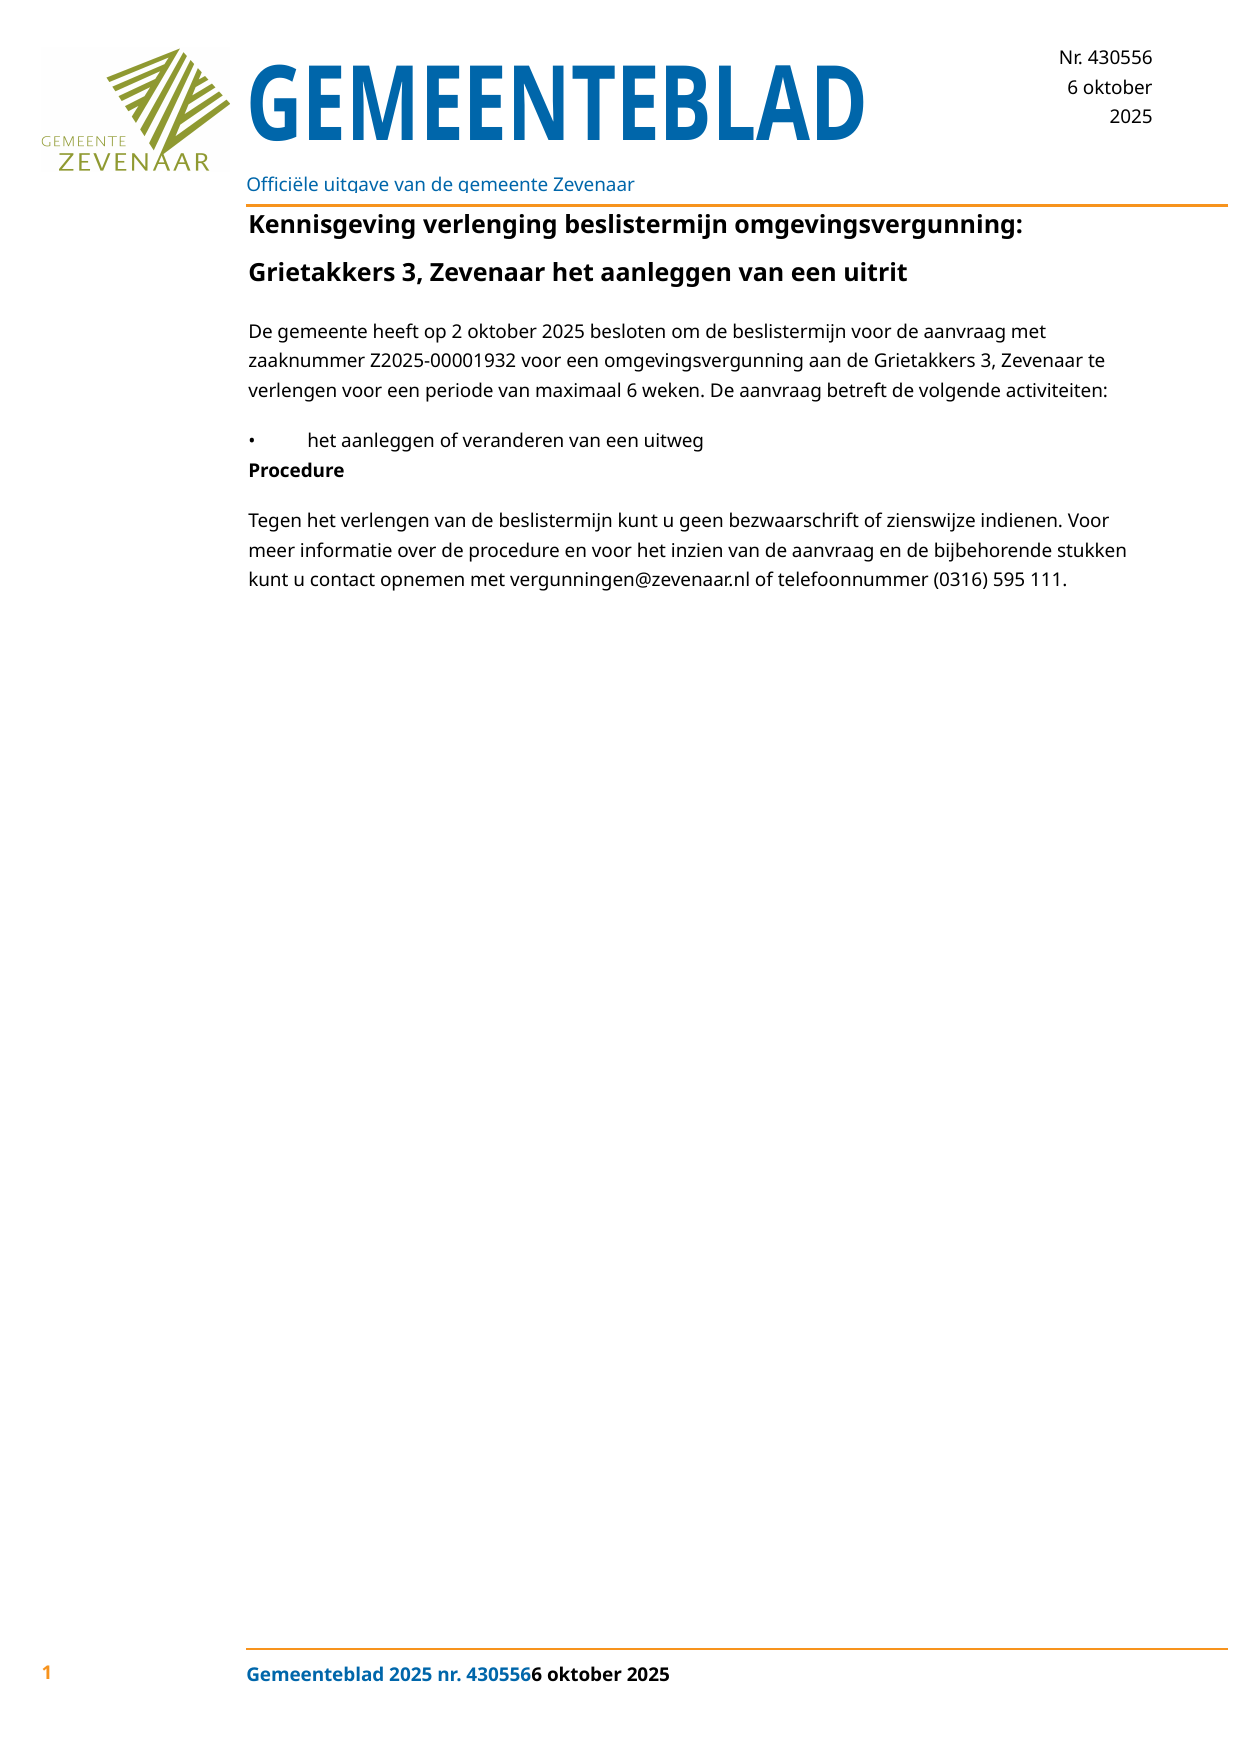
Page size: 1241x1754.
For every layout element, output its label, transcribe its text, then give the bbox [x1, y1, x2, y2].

text Tegen het verlengen van de beslistermijn kunt u geen bezwaarschrift of zienswijze indienen. Voor meer informatie over de procedure en voor het inzien van de aanvraag en de bijbehorende stukken kunt u contact opnemen met vergunningen@zevenaar.nl of telefoonnummer (0316) 595 111. [248, 507, 1152, 592]
text De gemeente heeft op 2 oktober 2025 besloten om de beslistermijn voor de aanvraag met zaaknummer Z2025-00001932 voor een omgevingsvergunning aan de Grietakkers 3, Zevenaar te verlengen voor een periode van maximaal 6 weken. De aanvraag betreft de volgende activiteiten: [248, 318, 1152, 403]
picture [41, 47, 231, 172]
text Procedure [248, 457, 1152, 483]
list het aanleggen of veranderen van een uitweg [248, 427, 1152, 453]
text Kennisgeving verlenging beslistermijn omgevingsvergunning: Grietakkers 3, Zevenaar het aanleggen van een uitrit [248, 207, 1152, 288]
